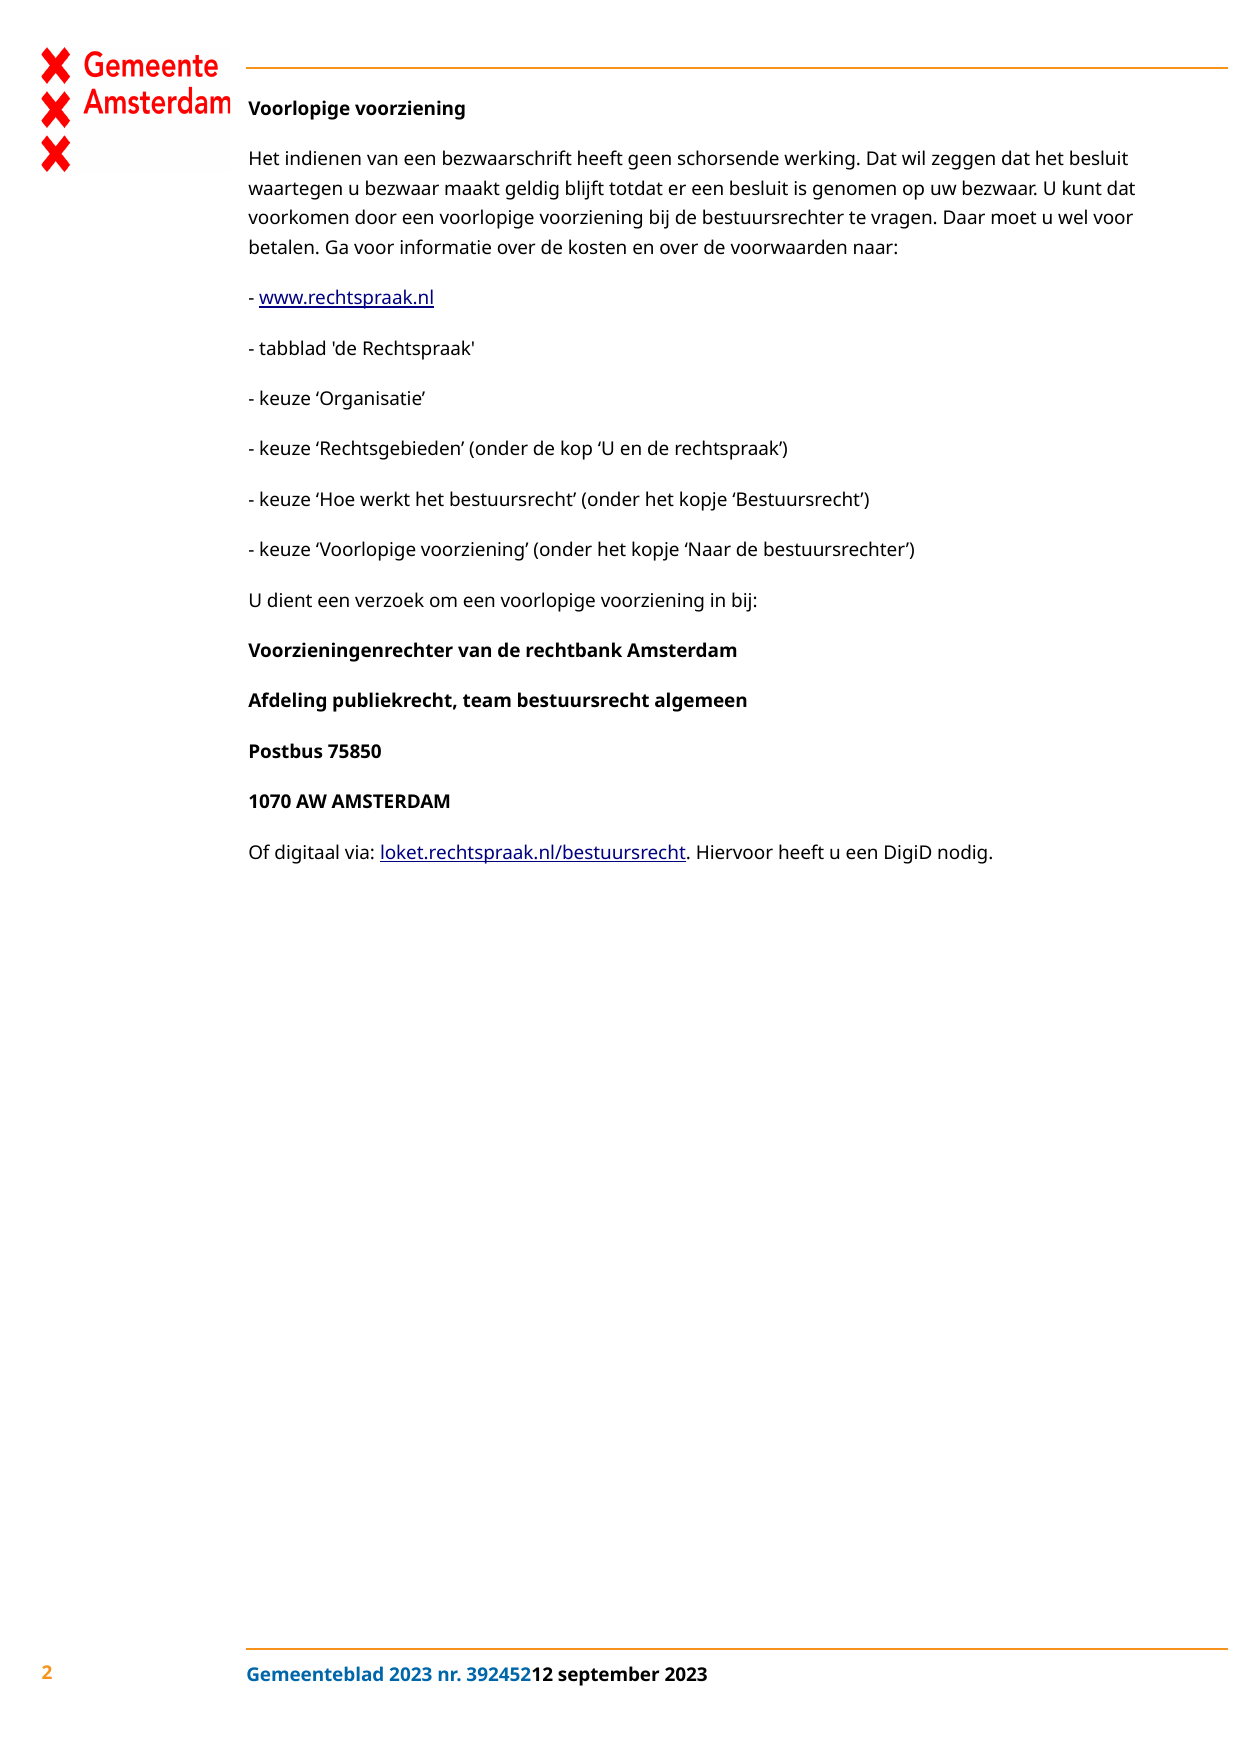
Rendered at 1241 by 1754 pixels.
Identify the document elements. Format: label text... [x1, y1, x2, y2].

text - keuze ‘Hoe werkt het bestuursrecht’ (onder het kopje ‘Bestuursrecht’) [248, 486, 1152, 512]
text - keuze ‘Organisatie’ [248, 385, 1152, 411]
text - keuze ‘Voorlopige voorziening’ (onder het kopje ‘Naar de bestuursrechter’) [248, 536, 1152, 562]
text Voorlopige voorziening [248, 95, 1152, 121]
text Postbus 75850 [248, 738, 1152, 764]
text Of digitaal via: loket.rechtspraak.nl/bestuursrecht. Hiervoor heeft u een DigiD nodig. [248, 839, 1152, 865]
picture [41, 47, 231, 172]
text - keuze ‘Rechtsgebieden’ (onder de kop ‘U en de rechtspraak’) [248, 436, 1152, 461]
text U dient een verzoek om een voorlopige voorziening in bij: [248, 587, 1152, 613]
text - tabblad 'de Rechtspraak' [248, 335, 1152, 361]
text - www.rechtspraak.nl [248, 284, 1152, 310]
text Het indienen van een bezwaarschrift heeft geen schorsende werking. Dat wil zeggen dat het besluit waartegen u bezwaar maakt geldig blijft totdat er een besluit is genomen op uw bezwaar. U kunt dat voorkomen door een voorlopige voorziening bij de bestuursrechter te vragen. Daar moet u wel voor betalen. Ga voor informatie over de kosten en over de voorwaarden naar: [248, 145, 1152, 260]
text Afdeling publiekrecht, team bestuursrecht algemeen [248, 688, 1152, 713]
text Voorzieningenrechter van de rechtbank Amsterdam [248, 637, 1152, 663]
text 1070 AW AMSTERDAM [248, 788, 1152, 814]
